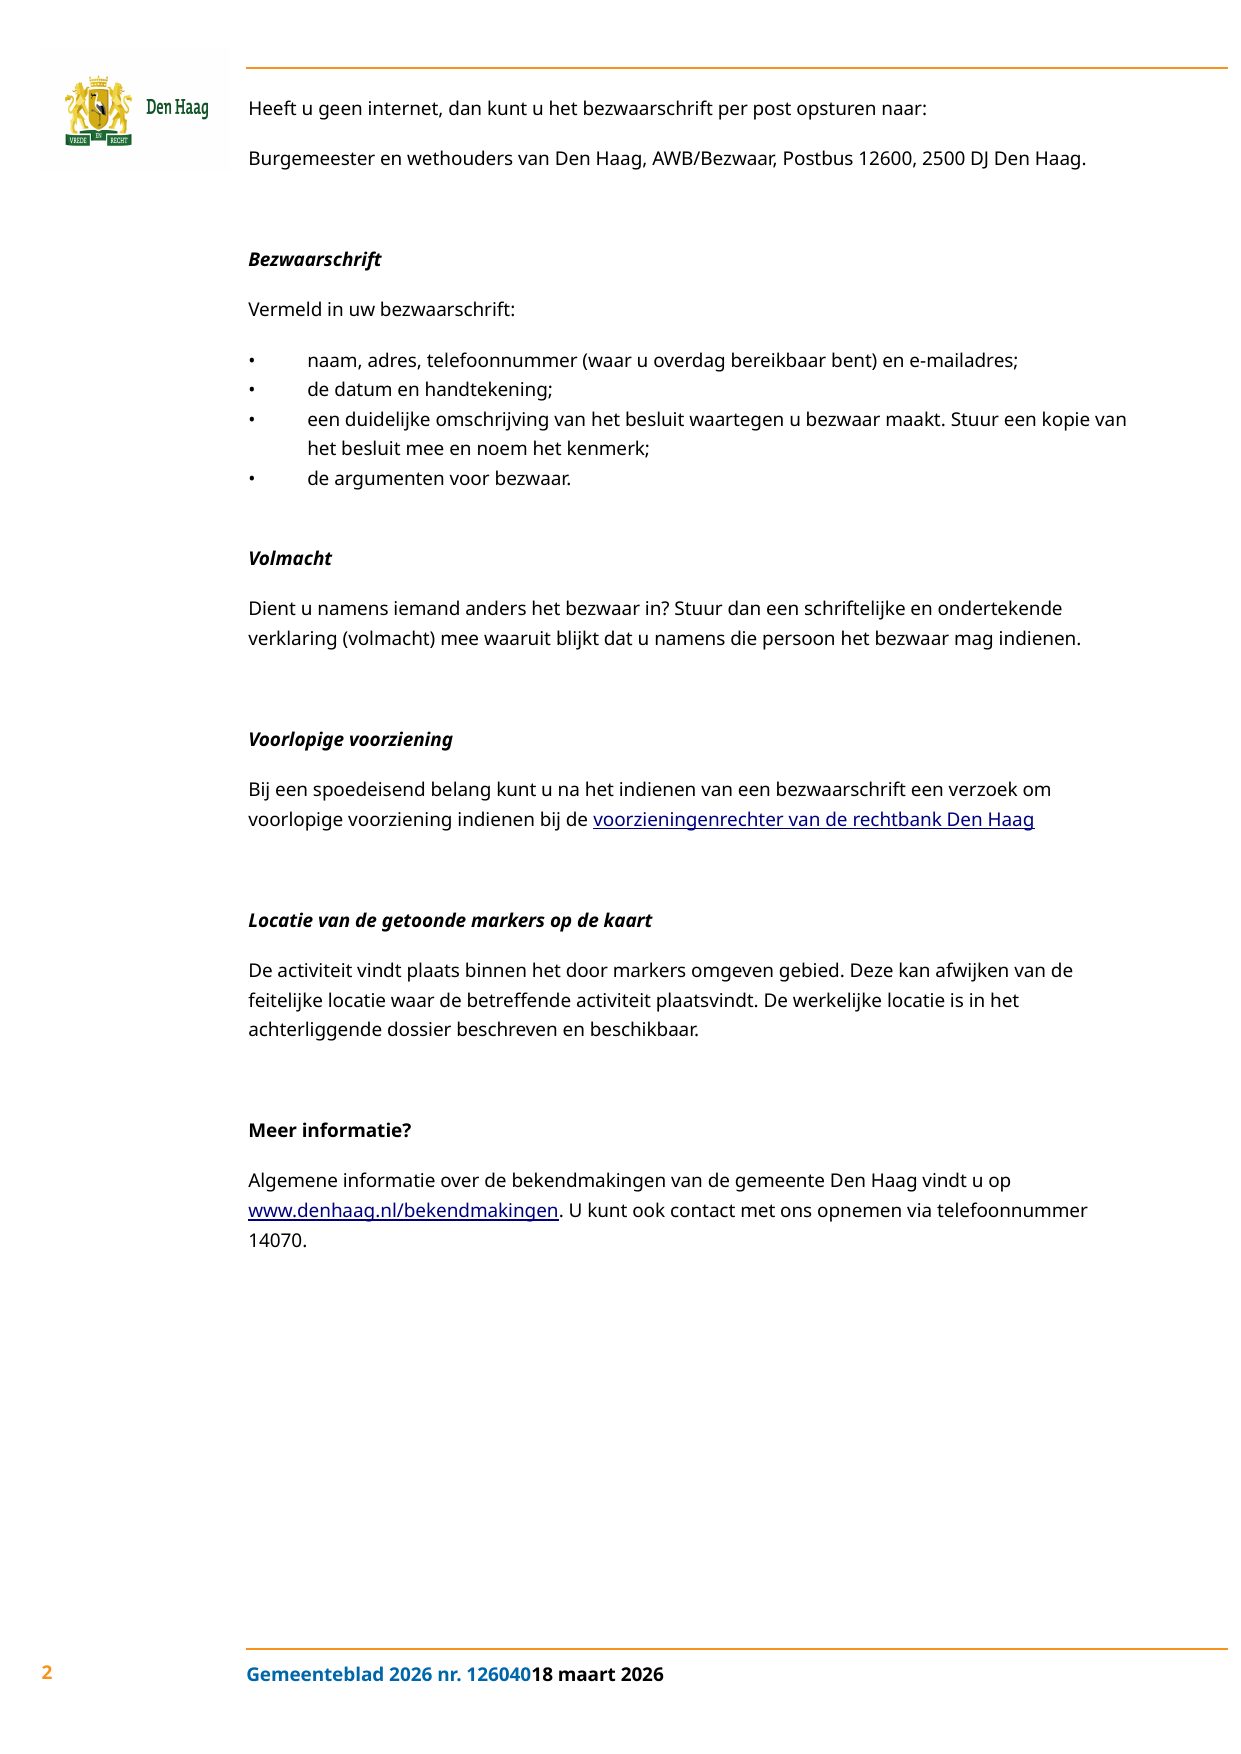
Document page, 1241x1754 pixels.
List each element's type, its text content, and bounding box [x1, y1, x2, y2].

list de argumenten voor bezwaar. [248, 465, 1152, 491]
list naam, adres, telefoonnummer (waar u overdag bereikbaar bent) en e-mailadres; [248, 347, 1152, 373]
text Heeft u geen internet, dan kunt u het bezwaarschrift per post opsturen naar: [248, 95, 1152, 121]
text De activiteit vindt plaats binnen het door markers omgeven gebied. Deze kan afwijken van de feitelijke locatie waar de betreffende activiteit plaatsvindt. De werkelijke locatie is in het achterliggende dossier beschreven en beschikbaar. [248, 957, 1152, 1042]
text Locatie van de getoonde markers op de kaart [248, 907, 1152, 933]
text Bezwaarschrift [248, 246, 1152, 272]
text Burgemeester en wethouders van Den Haag, AWB/Bezwaar, Postbus 12600, 2500 DJ Den Haag. [248, 145, 1152, 171]
list een duidelijke omschrijving van het besluit waartegen u bezwaar maakt. Stuur een kopie van het besluit mee en noem het kenmerk; [248, 406, 1152, 461]
text Voorlopige voorziening [248, 726, 1152, 752]
text Dient u namens iemand anders het bezwaar in? Stuur dan een schriftelijke en ondertekende verklaring (volmacht) mee waaruit blijkt dat u namens die persoon het bezwaar mag indienen. [248, 596, 1152, 651]
text Meer informatie? [248, 1117, 1152, 1143]
picture [41, 47, 231, 172]
text Bij een spoedeisend belang kunt u na het indienen van een bezwaarschrift een verzoek om voorlopige voorziening indienen bij de voorzieningenrechter van de rechtbank Den Haag [248, 776, 1152, 832]
text Algemene informatie over de bekendmakingen van de gemeente Den Haag vindt u op www.denhaag.nl/bekendmakingen. U kunt ook contact met ons opnemen via telefoonnummer 14070. [248, 1168, 1152, 1253]
list de datum en handtekening; [248, 376, 1152, 402]
text Vermeld in uw bezwaarschrift: [248, 296, 1152, 322]
text Volmacht [248, 545, 1152, 571]
